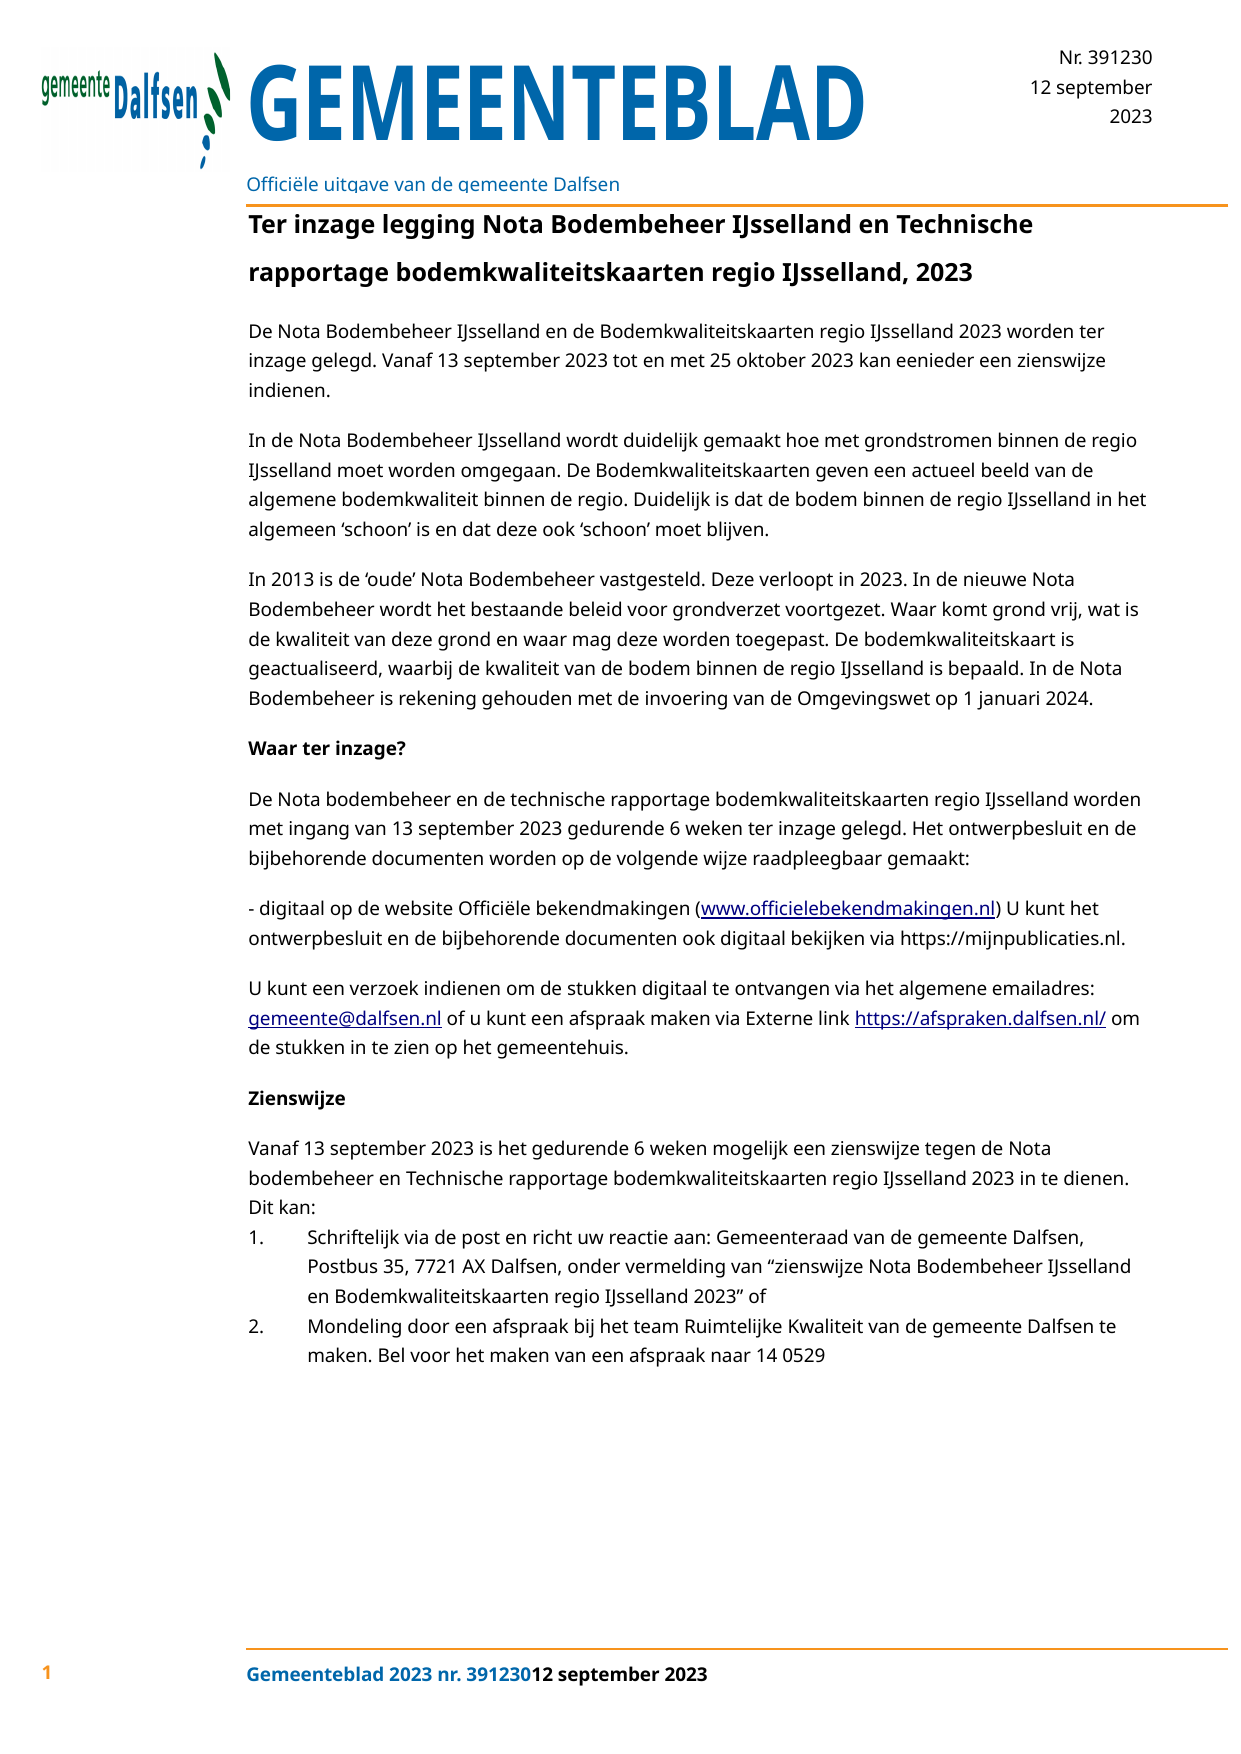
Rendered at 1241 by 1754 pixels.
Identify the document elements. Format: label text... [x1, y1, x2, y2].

text - digitaal op de website Officiële bekendmakingen (www.officielebekendmakingen.nl) U kunt het ontwerpbesluit en de bijbehorende documenten ook digitaal bekijken via https://mijnpublicaties.nl. [248, 895, 1152, 951]
text Ter inzage legging Nota Bodembeheer IJsselland en Technische rapportage bodemkwaliteitskaarten regio IJsselland, 2023 [248, 207, 1152, 288]
text De Nota bodembeheer en de technische rapportage bodemkwaliteitskaarten regio IJsselland worden met ingang van 13 september 2023 gedurende 6 weken ter inzage gelegd. Het ontwerpbesluit en de bijbehorende documenten worden op de volgende wijze raadpleegbaar gemaakt: [248, 786, 1152, 871]
text In 2013 is de ‘oude’ Nota Bodembeheer vastgesteld. Deze verloopt in 2023. In de nieuwe Nota Bodembeheer wordt het bestaande beleid voor grondverzet voortgezet. Waar komt grond vrij, wat is de kwaliteit van deze grond en waar mag deze worden toegepast. De bodemkwaliteitskaart is geactualiseerd, waarbij de kwaliteit van de bodem binnen de regio IJsselland is bepaald. In de Nota Bodembeheer is rekening gehouden met de invoering van de Omgevingswet op 1 januari 2024. [248, 567, 1152, 711]
text Zienswijze [248, 1085, 1152, 1111]
text Vanaf 13 september 2023 is het gedurende 6 weken mogelijk een zienswijze tegen de Nota bodembeheer en Technische rapportage bodemkwaliteitskaarten regio IJsselland 2023 in te dienen. Dit kan: [248, 1135, 1152, 1220]
text Waar ter inzage? [248, 735, 1152, 761]
picture [41, 47, 231, 172]
text De Nota Bodembeheer IJsselland en de Bodemkwaliteitskaarten regio IJsselland 2023 worden ter inzage gelegd. Vanaf 13 september 2023 tot en met 25 oktober 2023 kan eenieder een zienswijze indienen. [248, 318, 1152, 403]
list Mondeling door een afspraak bij het team Ruimtelijke Kwaliteit van de gemeente Dalfsen te maken. Bel voor het maken van een afspraak naar 14 0529 [248, 1313, 1152, 1368]
text U kunt een verzoek indienen om de stukken digitaal te ontvangen via het algemene emailadres: gemeente@dalfsen.nl of u kunt een afspraak maken via Externe link https://afspraken.dalfsen.nl/ om de stukken in te zien op het gemeentehuis. [248, 975, 1152, 1060]
text In de Nota Bodembeheer IJsselland wordt duidelijk gemaakt hoe met grondstromen binnen de regio IJsselland moet worden omgegaan. De Bodemkwaliteitskaarten geven een actueel beeld van de algemene bodemkwaliteit binnen de regio. Duidelijk is dat de bodem binnen de regio IJsselland in het algemeen ‘schoon’ is en dat deze ook ‘schoon’ moet blijven. [248, 427, 1152, 542]
list Schriftelijk via de post en richt uw reactie aan: Gemeenteraad van de gemeente Dalfsen, Postbus 35, 7721 AX Dalfsen, onder vermelding van “zienswijze Nota Bodembeheer IJsselland en Bodemkwaliteitskaarten regio IJsselland 2023” of [248, 1224, 1152, 1309]
